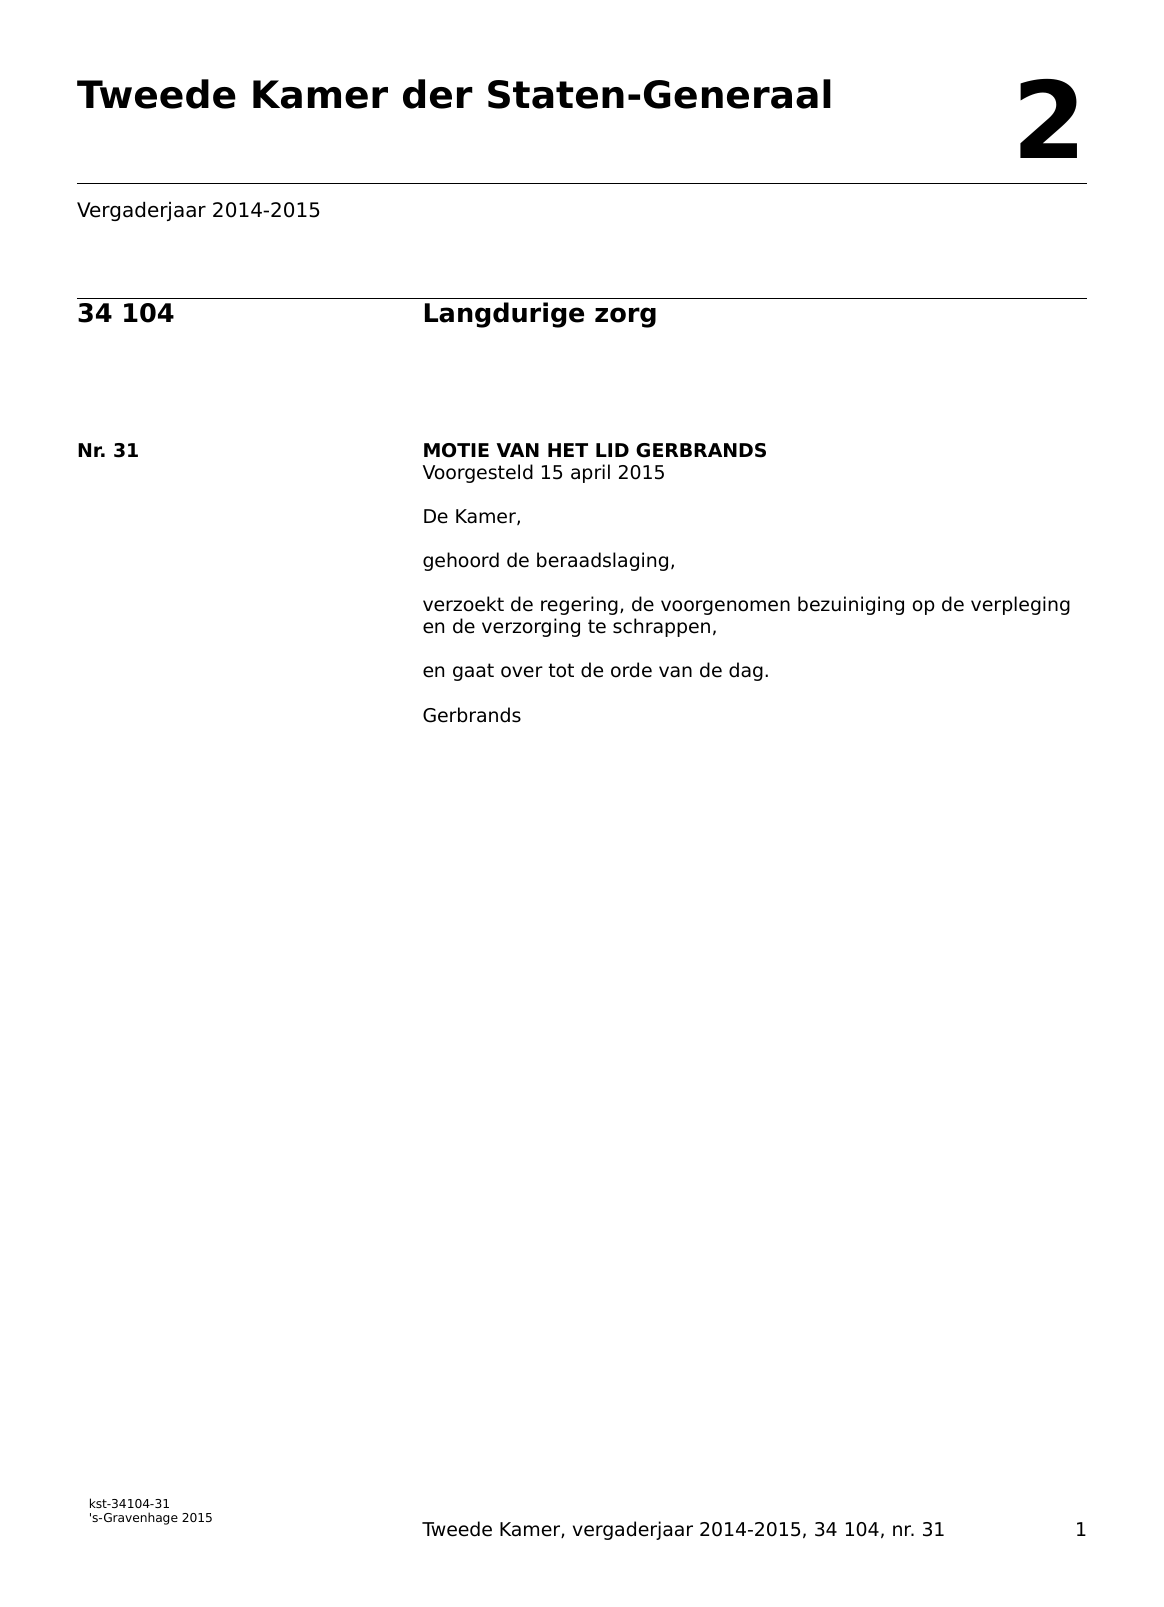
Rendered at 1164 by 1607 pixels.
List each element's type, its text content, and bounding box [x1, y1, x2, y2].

text 's-Gravenhage 2015 [88, 1511, 323, 1525]
text gehoord de beraadslaging, [422, 550, 1087, 572]
text en gaat over tot de orde van de dag. [422, 660, 1087, 682]
text kst-34104-31 [88, 1497, 323, 1511]
table_header Tweede Kamer der Staten-Generaal [77, 59, 886, 183]
table_cell Vergaderjaar 2014-2015 [77, 184, 1087, 298]
table_header 2 [886, 59, 1087, 183]
text De Kamer, [422, 506, 1087, 528]
text verzoekt de regering, de voorgenomen bezuiniging op de verpleging en de verzorging te schrappen, [422, 594, 1087, 638]
subtitle Nr. 31 MOTIE VAN HET LID GERBRANDS [77, 440, 1087, 462]
subtitle 34 104 Langdurige zorg [77, 299, 1087, 329]
text Voorgesteld 15 april 2015 [422, 462, 1087, 484]
text Gerbrands [422, 704, 1087, 726]
